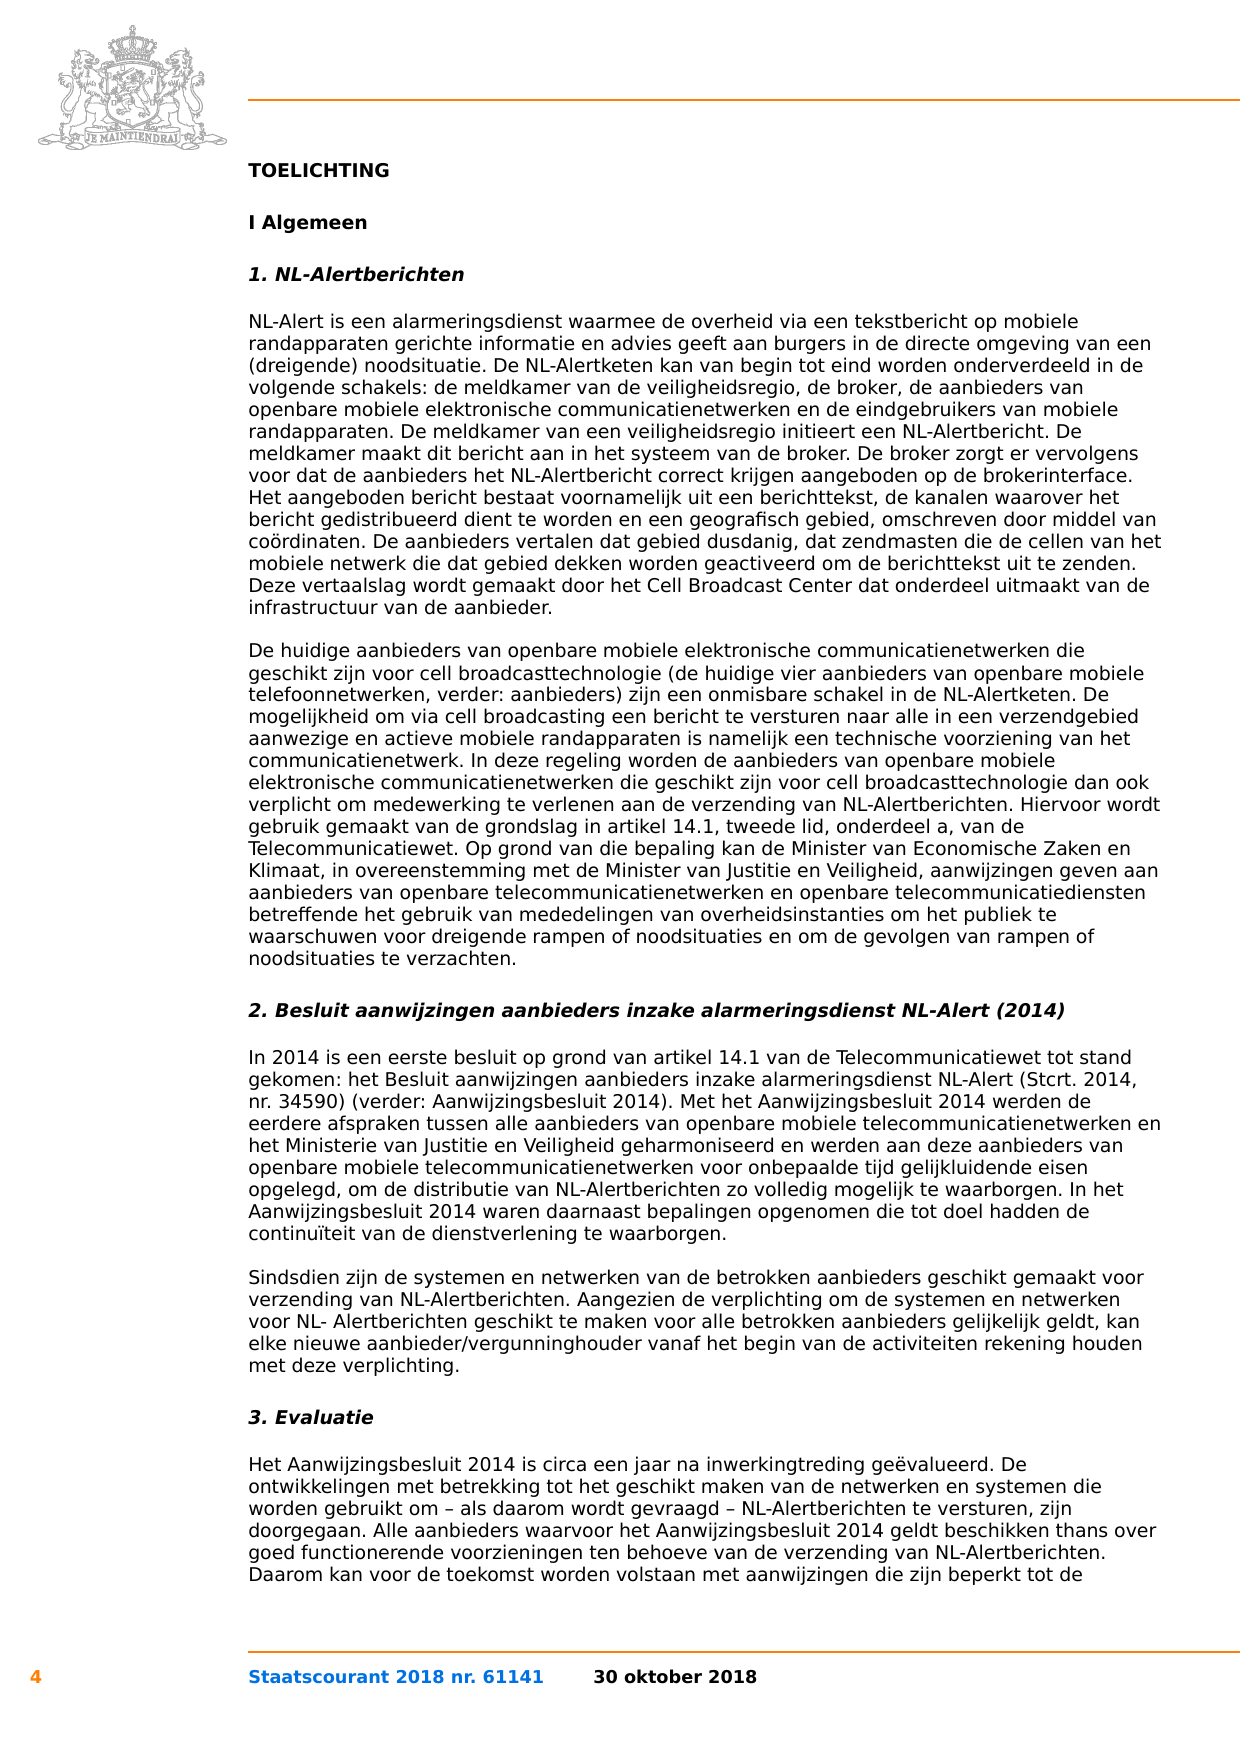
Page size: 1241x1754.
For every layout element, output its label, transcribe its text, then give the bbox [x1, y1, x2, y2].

text Sindsdien zijn de systemen en netwerken van de betrokken aanbieders geschikt gemaakt voor verzending van NL-Alertberichten. Aangezien de verplichting om de systemen en netwerken voor NL- Alertberichten geschikt te maken voor alle betrokken aanbieders gelijkelijk geldt, kan elke nieuwe aanbieder/vergunninghouder vanaf het begin van de activiteiten rekening houden met deze verplichting. [248, 1267, 1163, 1377]
text NL-Alert is een alarmeringsdienst waarmee de overheid via een tekstbericht op mobiele randapparaten gerichte informatie en advies geeft aan burgers in de directe omgeving van een (dreigende) noodsituatie. De NL-Alertketen kan van begin tot eind worden onderverdeeld in de volgende schakels: de meldkamer van de veiligheidsregio, de broker, de aanbieders van openbare mobiele elektronische communicatienetwerken en de eindgebruikers van mobiele randapparaten. De meldkamer van een veiligheidsregio initieert een NL-Alertbericht. De meldkamer maakt dit bericht aan in het systeem van de broker. De broker zorgt er vervolgens voor dat de aanbieders het NL-Alertbericht correct krijgen aangeboden op de brokerinterface. Het aangeboden bericht bestaat voornamelijk uit een berichttekst, de kanalen waarover het bericht gedistribueerd dient te worden en een geografisch gebied, omschreven door middel van coördinaten. De aanbieders vertalen dat gebied dusdanig, dat zendmasten die de cellen van het mobiele netwerk die dat gebied dekken worden geactiveerd om de berichttekst uit te zenden. Deze vertaalslag wordt gemaakt door het Cell Broadcast Center dat onderdeel uitmaakt van de infrastructuur van de aanbieder. [248, 311, 1163, 618]
text In 2014 is een eerste besluit op grond van artikel 14.1 van de Telecommunicatiewet tot stand gekomen: het Besluit aanwijzingen aanbieders inzake alarmeringsdienst NL-Alert (Stcrt. 2014, nr. 34590) (verder: Aanwijzingsbesluit 2014). Met het Aanwijzingsbesluit 2014 werden de eerdere afspraken tussen alle aanbieders van openbare mobiele telecommunicatienetwerken en het Ministerie van Justitie en Veiligheid geharmoniseerd en werden aan deze aanbieders van openbare mobiele telecommunicatienetwerken voor onbepaalde tijd gelijkluidende eisen opgelegd, om de distributie van NL-Alertberichten zo volledig mogelijk te waarborgen. In het Aanwijzingsbesluit 2014 waren daarnaast bepalingen opgenomen die tot doel hadden de continuïteit van de dienstverlening te waarborgen. [248, 1047, 1163, 1245]
subtitle 2. Besluit aanwijzingen aanbieders inzake alarmeringsdienst NL-Alert (2014) [248, 1000, 1163, 1022]
subtitle 3. Evaluatie [248, 1407, 1163, 1429]
subtitle 1. NL-Alertberichten [248, 264, 1163, 286]
text De huidige aanbieders van openbare mobiele elektronische communicatienetwerken die geschikt zijn voor cell broadcasttechnologie (de huidige vier aanbieders van openbare mobiele telefoonnetwerken, verder: aanbieders) zijn een onmisbare schakel in de NL-Alertketen. De mogelijkheid om via cell broadcasting een bericht te versturen naar alle in een verzendgebied aanwezige en actieve mobiele randapparaten is namelijk een technische voorziening van het communicatienetwerk. In deze regeling worden de aanbieders van openbare mobiele elektronische communicatienetwerken die geschikt zijn voor cell broadcasttechnologie dan ook verplicht om medewerking te verlenen aan de verzending van NL-Alertberichten. Hiervoor wordt gebruik gemaakt van de grondslag in artikel 14.1, tweede lid, onderdeel a, van de Telecommunicatiewet. Op grond van die bepaling kan de Minister van Economische Zaken en Klimaat, in overeenstemming met de Minister van Justitie en Veiligheid, aanwijzingen geven aan aanbieders van openbare telecommunicatienetwerken en openbare telecommunicatiediensten betreffende het gebruik van mededelingen van overheidsinstanties om het publiek te waarschuwen voor dreigende rampen of noodsituaties en om de gevolgen van rampen of noodsituaties te verzachten. [248, 640, 1163, 970]
subtitle TOELICHTING [248, 160, 1163, 182]
picture [38, 25, 227, 150]
subtitle I Algemeen [248, 212, 1163, 234]
text Het Aanwijzingsbesluit 2014 is circa een jaar na inwerkingtreding geëvalueerd. De ontwikkelingen met betrekking tot het geschikt maken van de netwerken en systemen die worden gebruikt om – als daarom wordt gevraagd – NL-Alertberichten te versturen, zijn doorgegaan. Alle aanbieders waarvoor het Aanwijzingsbesluit 2014 geldt beschikken thans over goed functionerende voorzieningen ten behoeve van de verzending van NL-Alertberichten. Daarom kan voor de toekomst worden volstaan met aanwijzingen die zijn beperkt tot de [248, 1454, 1163, 1586]
